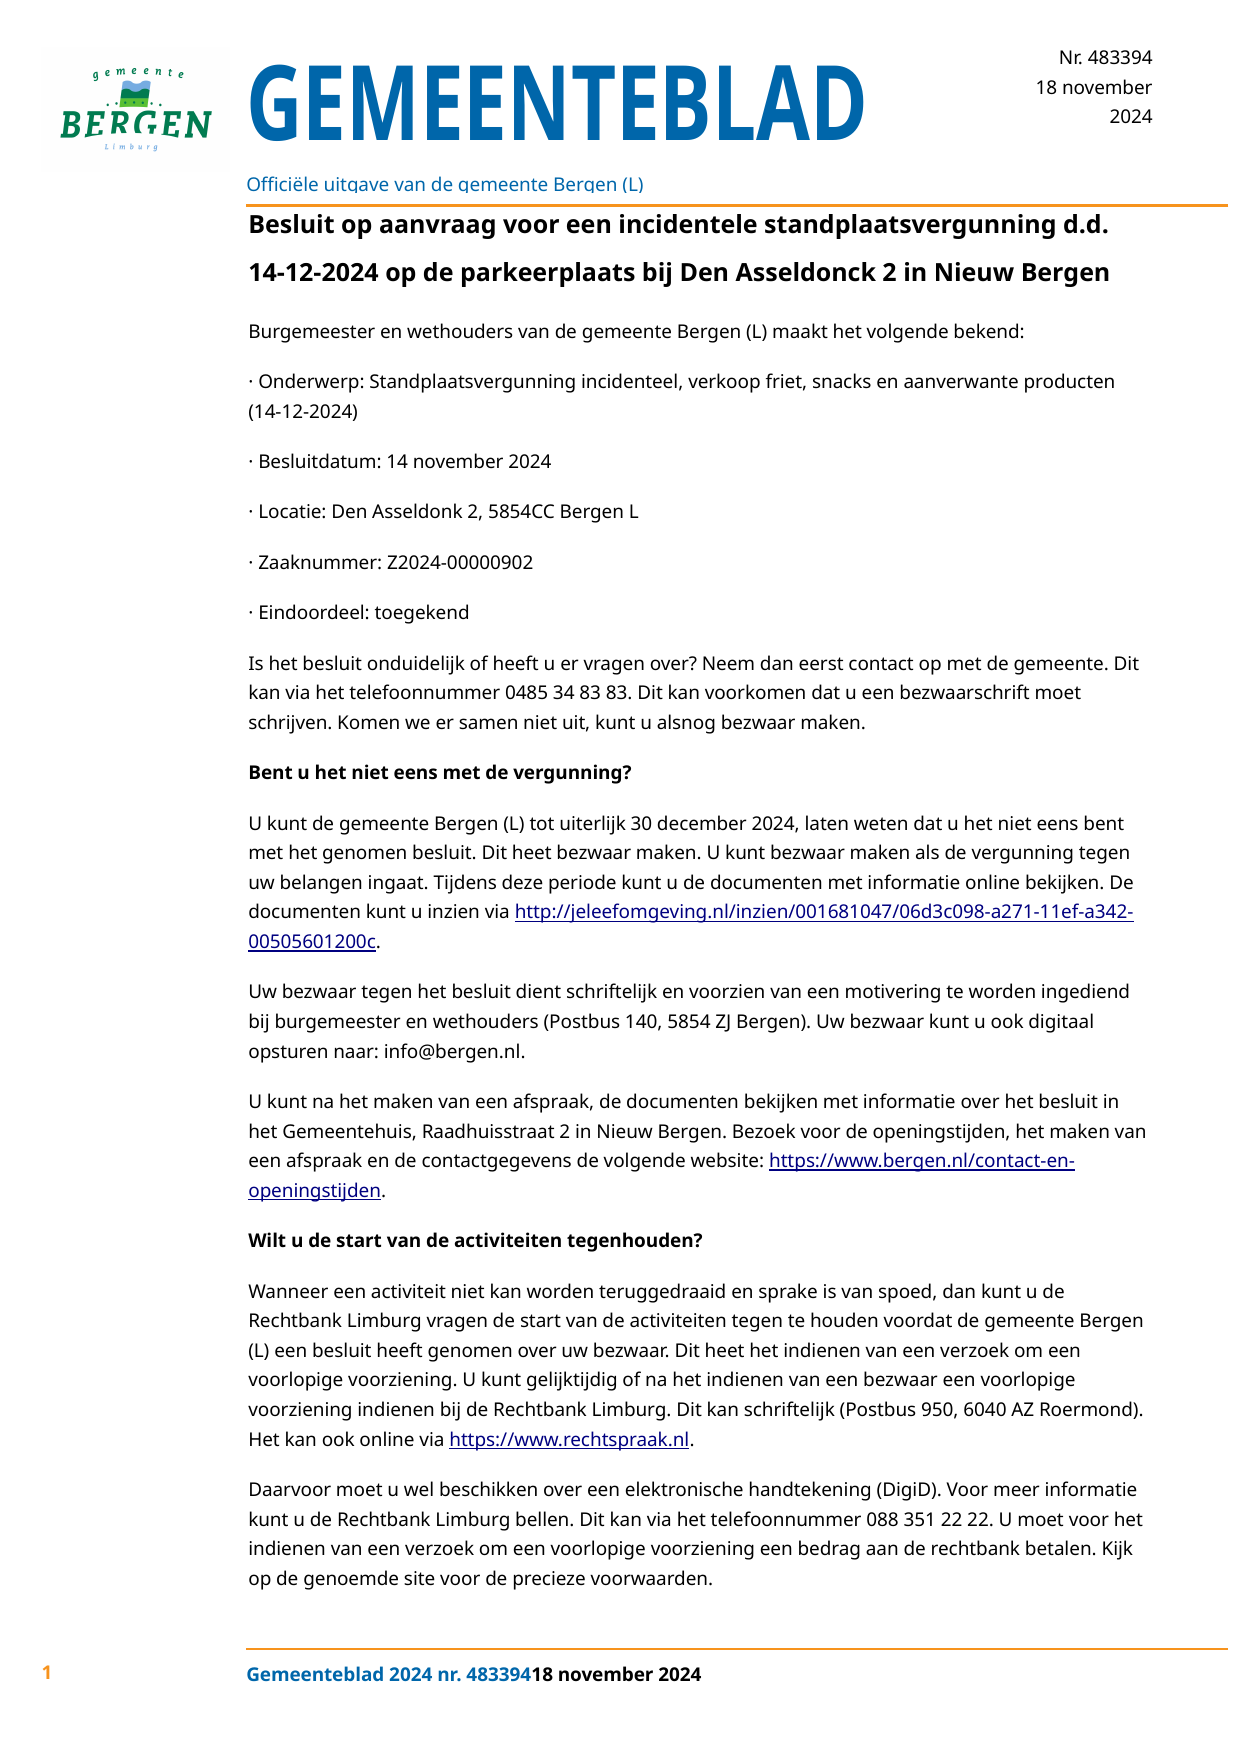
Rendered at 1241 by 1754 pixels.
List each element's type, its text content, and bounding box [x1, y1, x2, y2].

text · Locatie: Den Asseldonk 2, 5854CC Bergen L [248, 499, 1152, 524]
text · Zaaknummer: Z2024-00000902 [248, 549, 1152, 575]
text Burgemeester en wethouders van de gemeente Bergen (L) maakt het volgende bekend: [248, 318, 1152, 344]
text · Onderwerp: Standplaatsvergunning incidenteel, verkoop friet, snacks en aanverwante producten (14-12-2024) [248, 368, 1152, 424]
text U kunt na het maken van een afspraak, de documenten bekijken met informatie over het besluit in het Gemeentehuis, Raadhuisstraat 2 in Nieuw Bergen. Bezoek voor de openingstijden, het maken van een afspraak en de contactgegevens de volgende website: https://www.bergen.nl/contact-en-openingstijden. [248, 1088, 1152, 1203]
text Uw bezwaar tegen het besluit dient schriftelijk en voorzien van een motivering te worden ingediend bij burgemeester en wethouders (Postbus 140, 5854 ZJ Bergen). Uw bezwaar kunt u ook digitaal opsturen naar: info@bergen.nl. [248, 979, 1152, 1064]
text Wilt u de start van de activiteiten tegenhouden? [248, 1227, 1152, 1253]
text Bent u het niet eens met de vergunning? [248, 759, 1152, 785]
text · Besluitdatum: 14 november 2024 [248, 448, 1152, 474]
text Is het besluit onduidelijk of heeft u er vragen over? Neem dan eerst contact op met de gemeente. Dit kan via het telefoonnummer 0485 34 83 83. Dit kan voorkomen dat u een bezwaarschrift moet schrijven. Komen we er samen niet uit, kunt u alsnog bezwaar maken. [248, 650, 1152, 735]
text · Eindoordeel: toegekend [248, 599, 1152, 625]
text U kunt de gemeente Bergen (L) tot uiterlijk 30 december 2024, laten weten dat u het niet eens bent met het genomen besluit. Dit heet bezwaar maken. U kunt bezwaar maken als de vergunning tegen uw belangen ingaat. Tijdens deze periode kunt u de documenten met informatie online bekijken. De documenten kunt u inzien via http://jeleefomgeving.nl/inzien/001681047/06d3c098-a271-11ef-a342-00505601200c. [248, 810, 1152, 954]
text Besluit op aanvraag voor een incidentele standplaatsvergunning d.d. 14-12-2024 op de parkeerplaats bij Den Asseldonck 2 in Nieuw Bergen [248, 207, 1152, 288]
picture [41, 47, 231, 172]
text Daarvoor moet u wel beschikken over een elektronische handtekening (DigiD). Voor meer informatie kunt u de Rechtbank Limburg bellen. Dit kan via het telefoonnummer 088 351 22 22. U moet voor het indienen van een verzoek om een voorlopige voorziening een bedrag aan de rechtbank betalen. Kijk op de genoemde site voor de precieze voorwaarden. [248, 1476, 1152, 1591]
text Wanneer een activiteit niet kan worden teruggedraaid en sprake is van spoed, dan kunt u de Rechtbank Limburg vragen de start van de activiteiten tegen te houden voordat de gemeente Bergen (L) een besluit heeft genomen over uw bezwaar. Dit heet het indienen van een verzoek om een voorlopige voorziening. U kunt gelijktijdig of na het indienen van een bezwaar een voorlopige voorziening indienen bij de Rechtbank Limburg. Dit kan schriftelijk (Postbus 950, 6040 AZ Roermond). Het kan ook online via https://www.rechtspraak.nl. [248, 1278, 1152, 1452]
